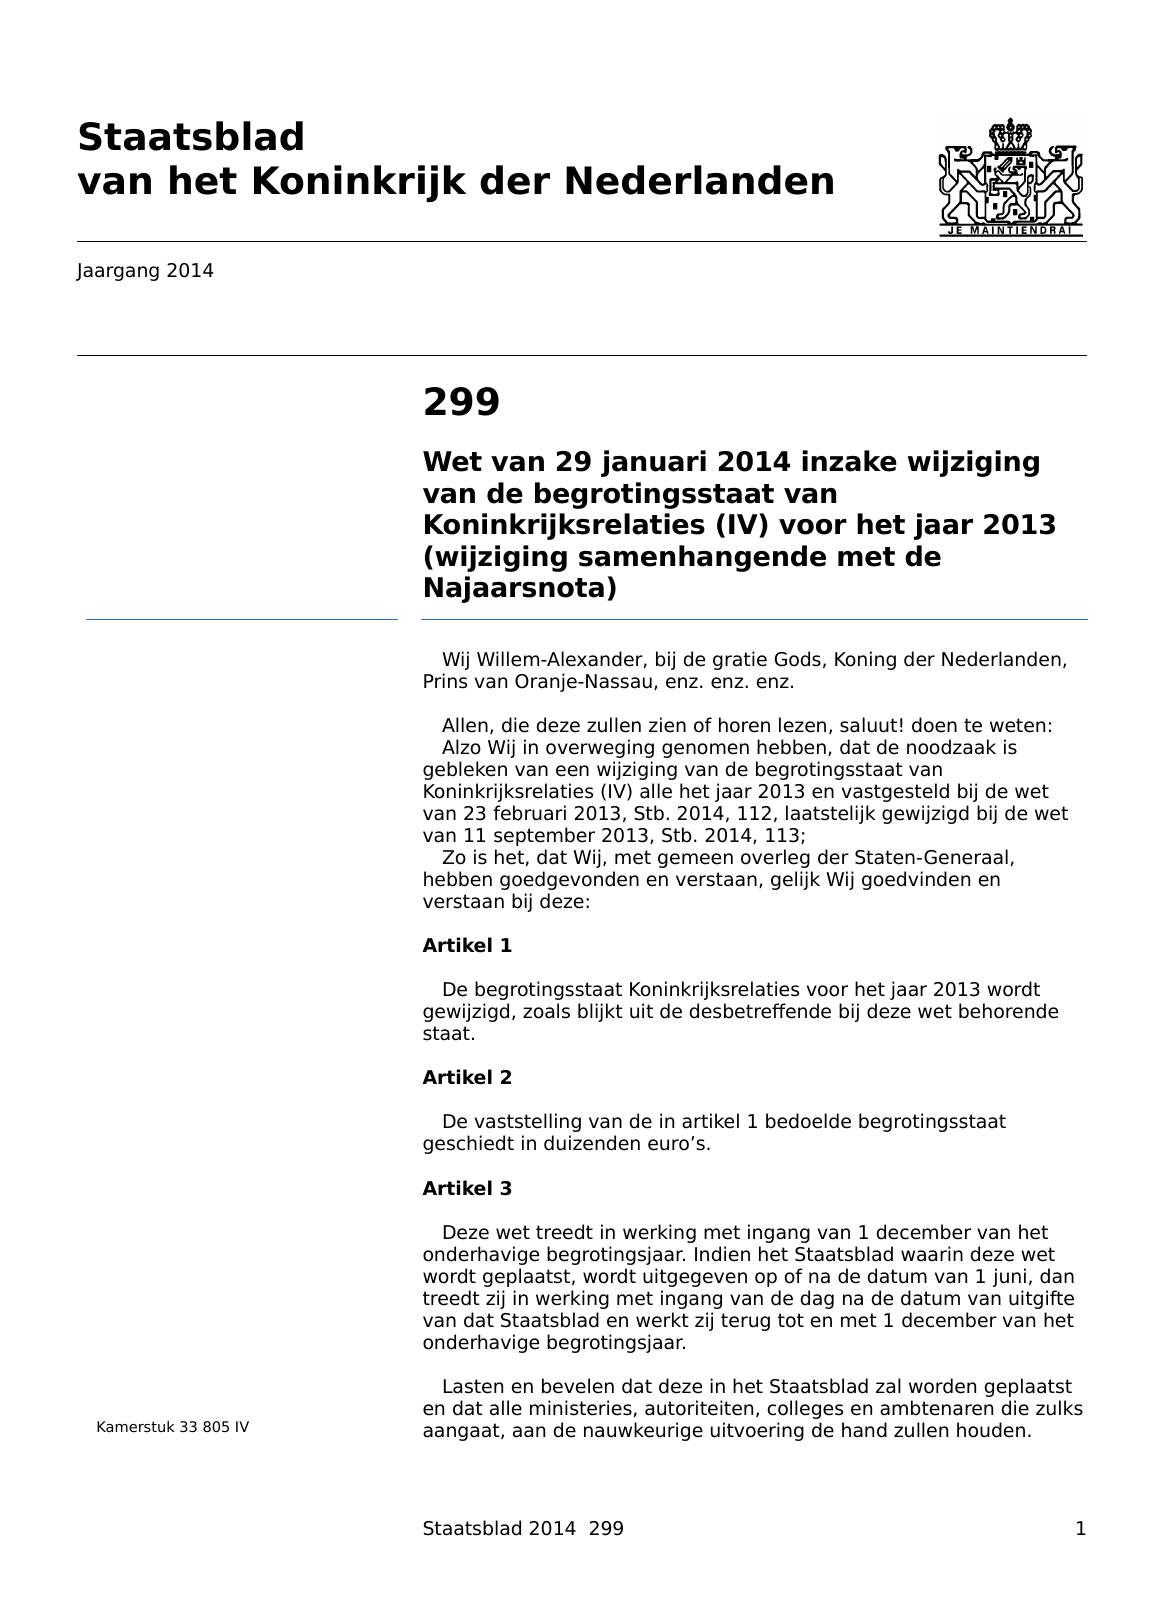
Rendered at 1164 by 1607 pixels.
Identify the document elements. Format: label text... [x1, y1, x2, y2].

text Zo is het, dat Wij, met gemeen overleg der Staten-Generaal, hebben goedgevonden en verstaan, gelijk Wij goedvinden en verstaan bij deze: [422, 847, 1087, 913]
text De vaststelling van de in artikel 1 bedoelde begrotingsstaat geschiedt in duizenden euro’s. [422, 1111, 1087, 1155]
table_header [886, 100, 1087, 241]
text Wet van 29 januari 2014 inzake wijziging van de begrotingsstaat van Koninkrijksrelaties (IV) voor het jaar 2013 (wijziging samenhangende met de Najaarsnota) [422, 447, 1087, 604]
text Alzo Wij in overweging genomen hebben, dat de noodzaak is gebleken van een wijziging van de begrotingsstaat van Koninkrijksrelaties (IV) alle het jaar 2013 en vastgesteld bij de wet van 23 februari 2013, Stb. 2014, 112, laatstelijk gewijzigd bij de wet van 11 september 2013, Stb. 2014, 113; [422, 737, 1087, 847]
subtitle Artikel 2 [422, 1067, 1087, 1089]
text Lasten en bevelen dat deze in het Staatsblad zal worden geplaatst en dat alle ministeries, autoriteiten, colleges en ambtenaren die zulks aangaat, aan de nauwkeurige uitvoering de hand zullen houden. [422, 1376, 1087, 1442]
text De begrotingsstaat Koninkrijksrelaties voor het jaar 2013 wordt gewijzigd, zoals blijkt uit de desbetreffende bij deze wet behorende staat. [422, 979, 1087, 1045]
subtitle Artikel 3 [422, 1177, 1087, 1199]
picture [936, 115, 1087, 240]
subtitle Artikel 1 [422, 935, 1087, 957]
table_cell Jaargang 2014 [77, 242, 1087, 355]
table_header Staatsblad van het Koninkrijk der Nederlanden [77, 100, 886, 241]
text Deze wet treedt in werking met ingang van 1 december van het onderhavige begrotingsjaar. Indien het Staatsblad waarin deze wet wordt geplaatst, wordt uitgegeven op of na de datum van 1 juni, dan treedt zij in werking met ingang van de dag na de datum van uitgifte van dat Staatsblad en werkt zij terug tot en met 1 december van het onderhavige begrotingsjaar. [422, 1222, 1087, 1353]
subtitle 299 [422, 381, 1087, 424]
text Wij Willem-Alexander, bij de gratie Gods, Koning der Nederlanden, Prins van Oranje-Nassau, enz. enz. enz. [422, 649, 1087, 693]
text Allen, die deze zullen zien of horen lezen, saluut! doen te weten: [422, 715, 1087, 737]
text Kamerstuk 33 805 IV [77, 1419, 396, 1436]
